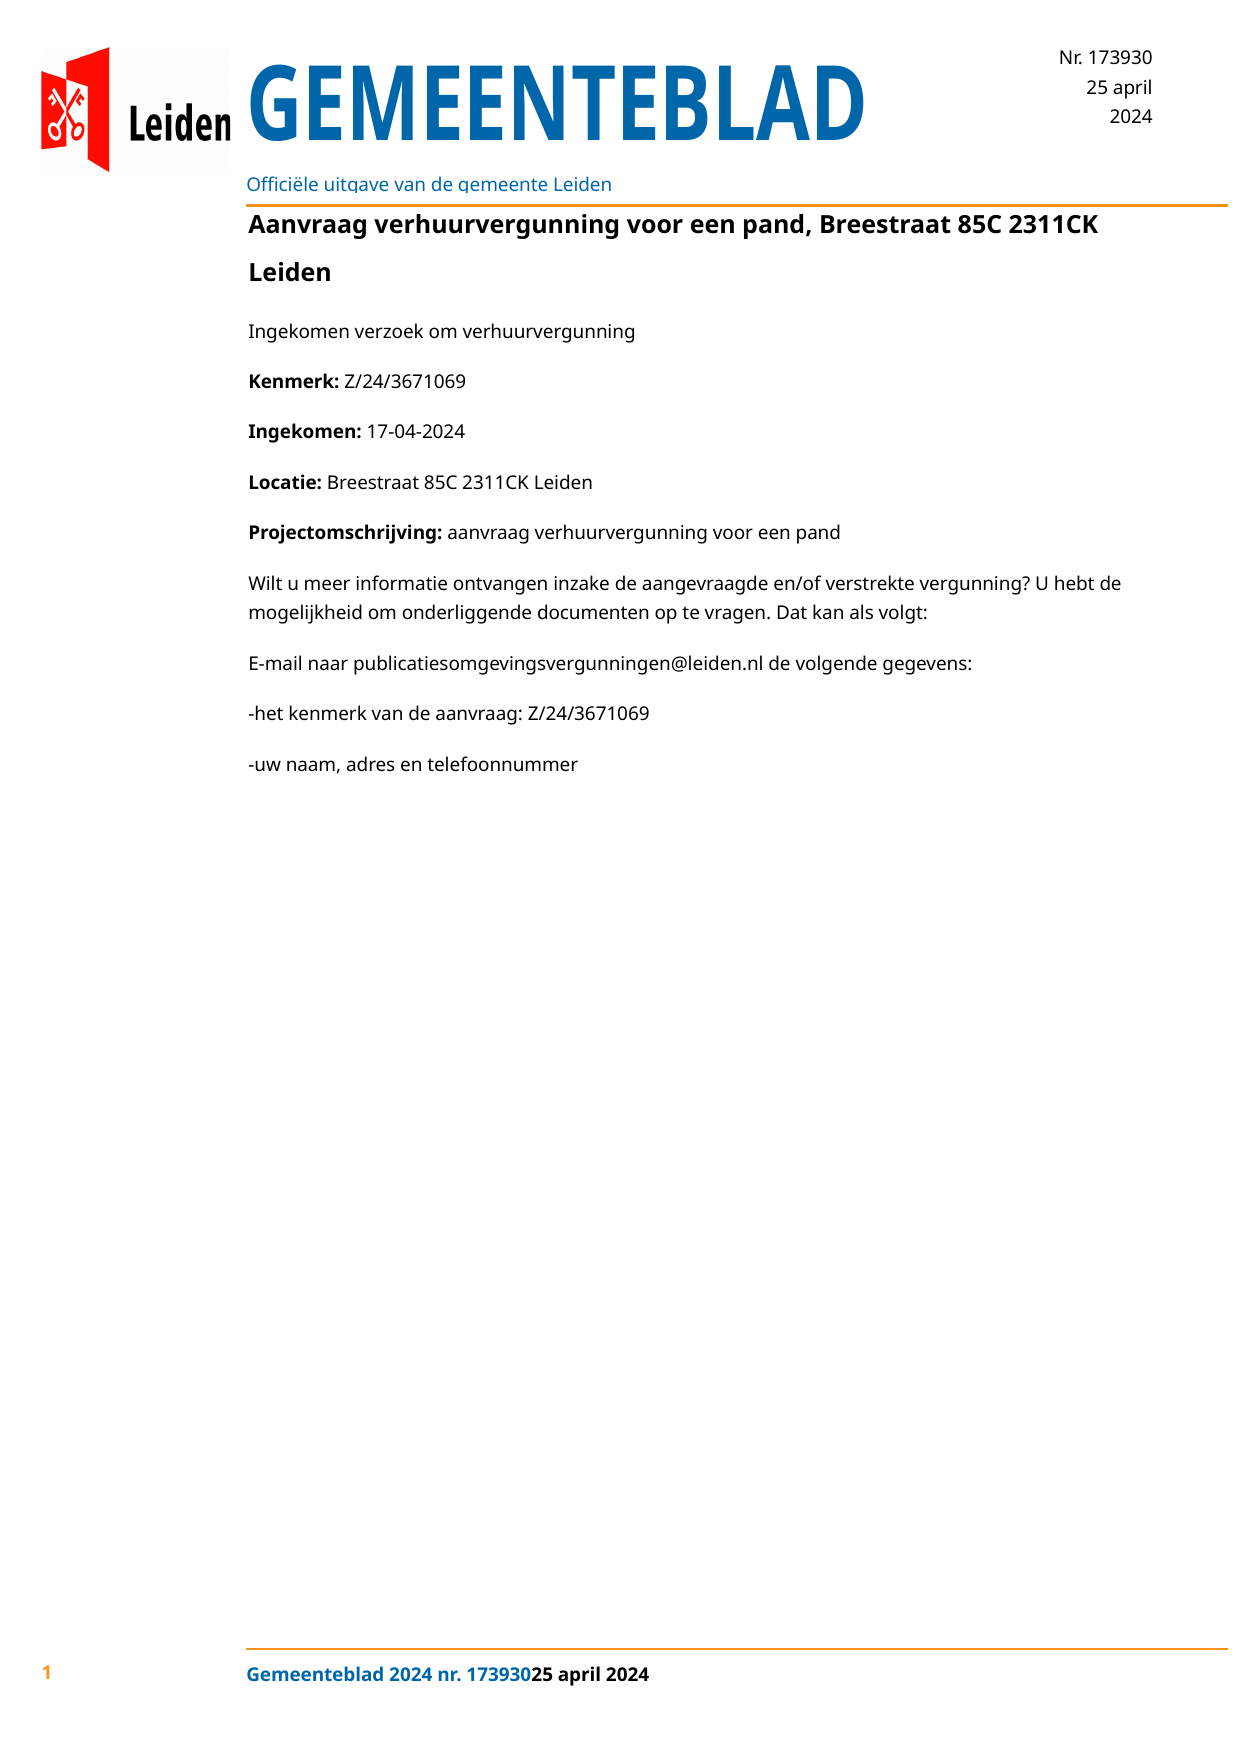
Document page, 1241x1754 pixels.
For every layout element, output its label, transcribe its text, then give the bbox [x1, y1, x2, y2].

text Locatie: Breestraat 85C 2311CK Leiden [248, 469, 1152, 495]
text E-mail naar publicatiesomgevingsvergunningen@leiden.nl de volgende gegevens: [248, 650, 1152, 676]
picture [41, 47, 231, 172]
text Kenmerk: Z/24/3671069 [248, 368, 1152, 394]
text Aanvraag verhuurvergunning voor een pand, Breestraat 85C 2311CK Leiden [248, 207, 1152, 288]
text -uw naam, adres en telefoonnummer [248, 751, 1152, 777]
text -het kenmerk van de aanvraag: Z/24/3671069 [248, 700, 1152, 726]
text Ingekomen: 17-04-2024 [248, 419, 1152, 444]
text Ingekomen verzoek om verhuurvergunning [248, 318, 1152, 344]
text Projectomschrijving: aanvraag verhuurvergunning voor een pand [248, 519, 1152, 545]
text Wilt u meer informatie ontvangen inzake de aangevraagde en/of verstrekte vergunning? U hebt de mogelijkheid om onderliggende documenten op te vragen. Dat kan als volgt: [248, 570, 1152, 625]
